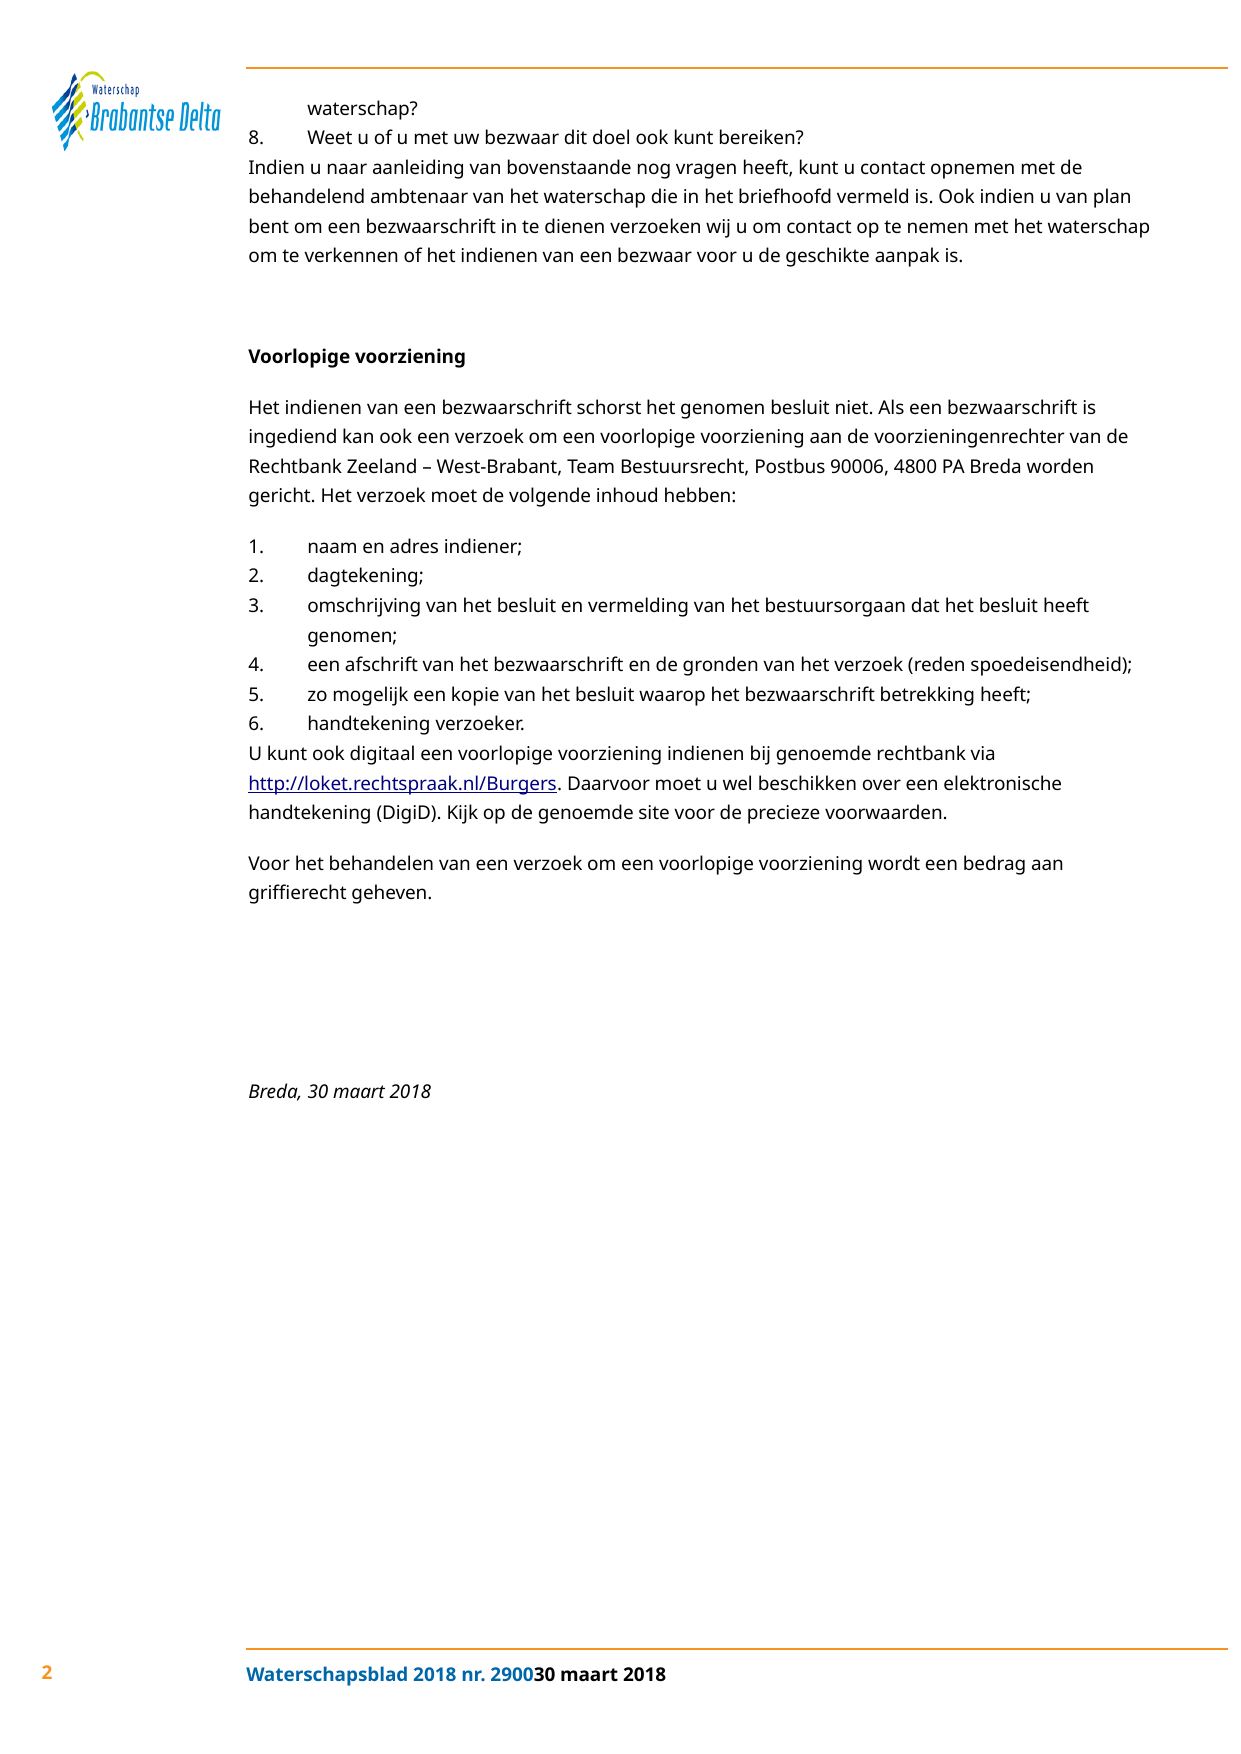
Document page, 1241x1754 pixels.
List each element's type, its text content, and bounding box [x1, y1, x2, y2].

list zo mogelijk een kopie van het besluit waarop het bezwaarschrift betrekking heeft; [248, 681, 1152, 707]
text Het indienen van een bezwaarschrift schorst het genomen besluit niet. Als een bezwaarschrift is ingediend kan ook een verzoek om een voorlopige voorziening aan de voorzieningenrechter van de Rechtbank Zeeland – West-Brabant, Team Bestuursrecht, Postbus 90006, 4800 PA Breda worden gericht. Het verzoek moet de volgende inhoud hebben: [248, 394, 1152, 508]
list naam en adres indiener; [248, 533, 1152, 559]
picture [41, 47, 231, 172]
text Breda, 30 maart 2018 [248, 1078, 1152, 1104]
list waterschap? [248, 95, 1152, 121]
list een afschrift van het bezwaarschrift en de gronden van het verzoek (reden spoedeisendheid); [248, 651, 1152, 677]
list Weet u of u met uw bezwaar dit doel ook kunt bereiken? [248, 124, 1152, 150]
text Indien u naar aanleiding van bovenstaande nog vragen heeft, kunt u contact opnemen met de behandelend ambtenaar van het waterschap die in het briefhoofd vermeld is. Ook indien u van plan bent om een bezwaarschrift in te dienen verzoeken wij u om contact op te nemen met het waterschap om te verkennen of het indienen van een bezwaar voor u de geschikte aanpak is. [248, 154, 1152, 268]
list omschrijving van het besluit en vermelding van het bestuursorgaan dat het besluit heeft genomen; [248, 592, 1152, 648]
text U kunt ook digitaal een voorlopige voorziening indienen bij genoemde rechtbank via http://loket.rechtspraak.nl/Burgers. Daarvoor moet u wel beschikken over een elektronische handtekening (DigiD). Kijk op de genoemde site voor de precieze voorwaarden. [248, 740, 1152, 825]
list dagtekening; [248, 563, 1152, 588]
text Voorlopige voorziening [248, 343, 1152, 369]
text Voor het behandelen van een verzoek om een voorlopige voorziening wordt een bedrag aan griffierecht geheven. [248, 850, 1152, 905]
list handtekening verzoeker. [248, 711, 1152, 736]
